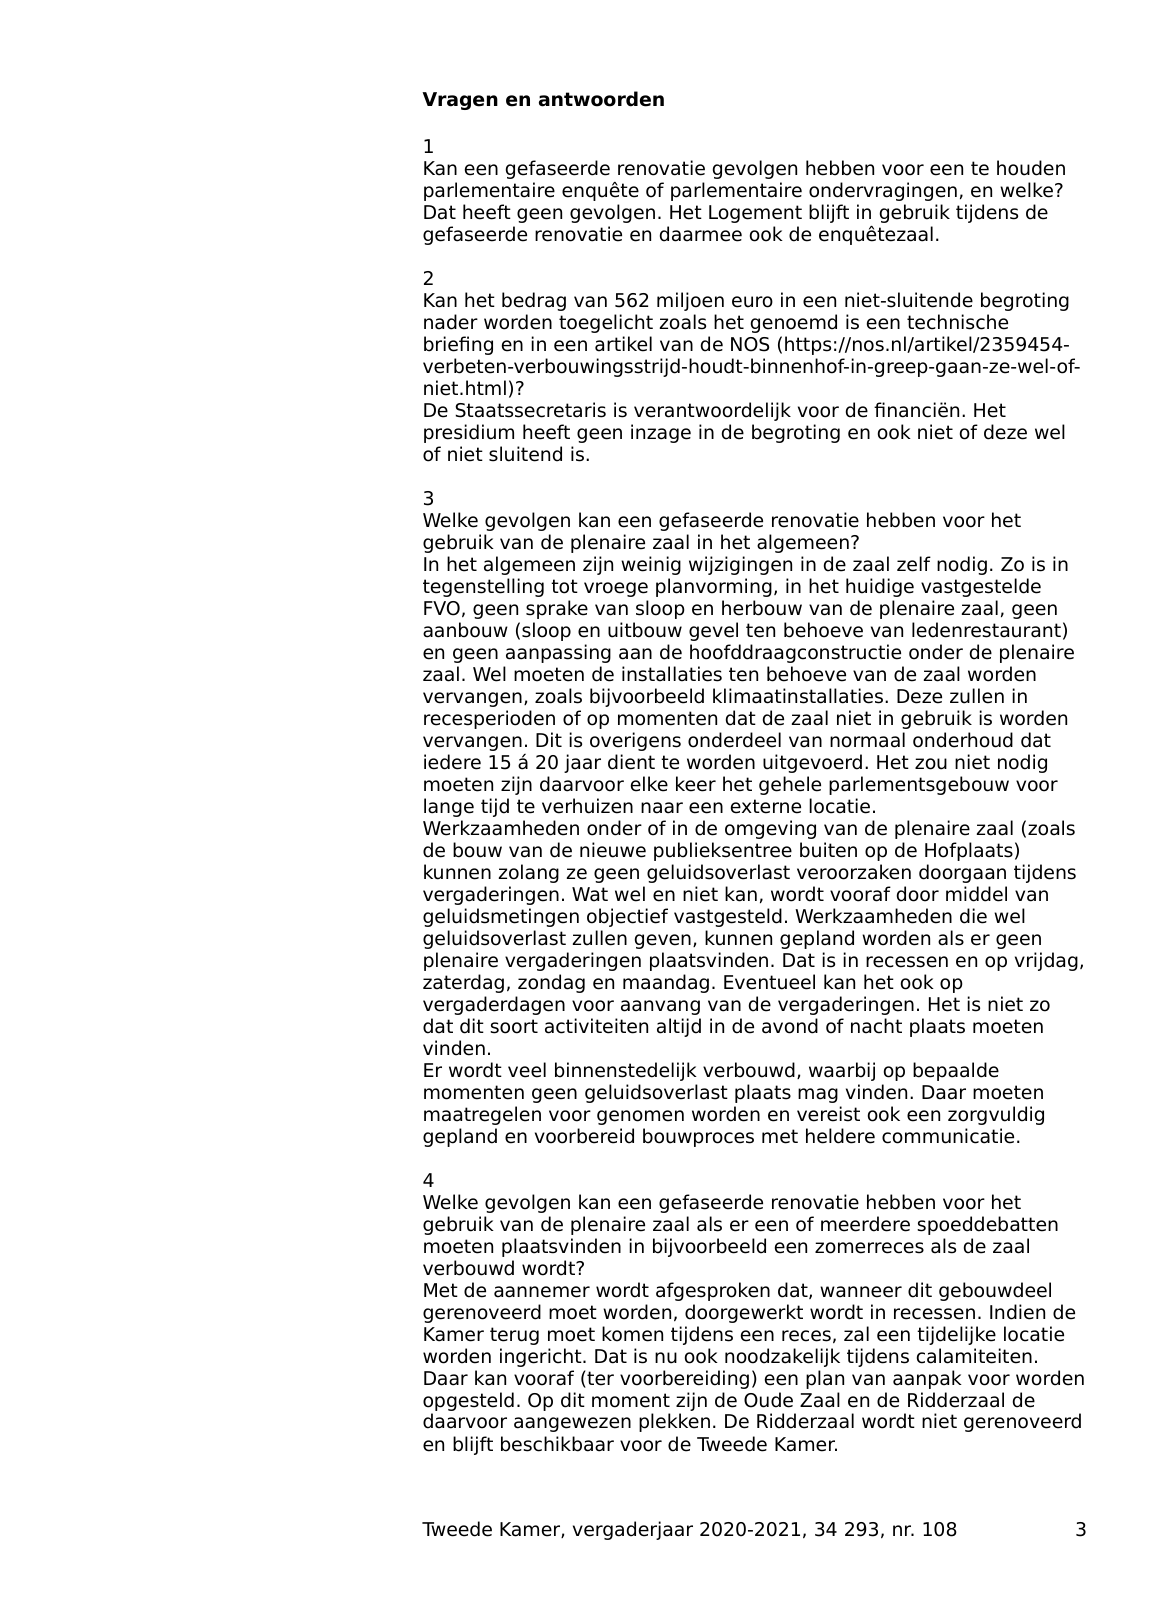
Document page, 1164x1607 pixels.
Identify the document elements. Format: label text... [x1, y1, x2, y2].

text In het algemeen zijn weinig wijzigingen in de zaal zelf nodig. Zo is in tegenstelling tot vroege planvorming, in het huidige vastgestelde FVO, geen sprake van sloop en herbouw van de plenaire zaal, geen aanbouw (sloop en uitbouw gevel ten behoeve van ledenrestaurant) en geen aanpassing aan de hoofddraagconstructie onder de plenaire zaal. Wel moeten de installaties ten behoeve van de zaal worden vervangen, zoals bijvoorbeeld klimaatinstallaties. Deze zullen in recesperioden of op momenten dat de zaal niet in gebruik is worden vervangen. Dit is overigens onderdeel van normaal onderhoud dat iedere 15 á 20 jaar dient te worden uitgevoerd. Het zou niet nodig moeten zijn daarvoor elke keer het gehele parlementsgebouw voor lange tijd te verhuizen naar een externe locatie. [422, 554, 1087, 818]
text Welke gevolgen kan een gefaseerde renovatie hebben voor het gebruik van de plenaire zaal als er een of meerdere spoeddebatten moeten plaatsvinden in bijvoorbeeld een zomerreces als de zaal verbouwd wordt? [422, 1192, 1087, 1279]
text De Staatssecretaris is verantwoordelijk voor de financiën. Het presidium heeft geen inzage in de begroting en ook niet of deze wel of niet sluitend is. [422, 400, 1087, 466]
text Er wordt veel binnenstedelijk verbouwd, waarbij op bepaalde momenten geen geluidsoverlast plaats mag vinden. Daar moeten maatregelen voor genomen worden en vereist ook een zorgvuldig gepland en voorbereid bouwproces met heldere communicatie. [422, 1059, 1087, 1147]
text 2 [422, 268, 1087, 290]
text 1 [422, 136, 1087, 158]
text Dat heeft geen gevolgen. Het Logement blijft in gebruik tijdens de gefaseerde renovatie en daarmee ook de enquêtezaal. [422, 202, 1087, 246]
text Met de aannemer wordt afgesproken dat, wanneer dit gebouwdeel gerenoveerd moet worden, doorgewerkt wordt in recessen. Indien de Kamer terug moet komen tijdens een reces, zal een tijdelijke locatie worden ingericht. Dat is nu ook noodzakelijk tijdens calamiteiten. Daar kan vooraf (ter voorbereiding) een plan van aanpak voor worden opgesteld. Op dit moment zijn de Oude Zaal en de Ridderzaal de daarvoor aangewezen plekken. De Ridderzaal wordt niet gerenoveerd en blijft beschikbaar voor de Tweede Kamer. [422, 1279, 1087, 1455]
text Kan een gefaseerde renovatie gevolgen hebben voor een te houden parlementaire enquête of parlementaire ondervragingen, en welke? [422, 158, 1087, 202]
text 3 [422, 488, 1087, 510]
text 4 [422, 1170, 1087, 1192]
subtitle Vragen en antwoorden [422, 89, 1087, 111]
text Werkzaamheden onder of in de omgeving van de plenaire zaal (zoals de bouw van de nieuwe publieksentree buiten op de Hofplaats) kunnen zolang ze geen geluidsoverlast veroorzaken doorgaan tijdens vergaderingen. Wat wel en niet kan, wordt vooraf door middel van geluidsmetingen objectief vastgesteld. Werkzaamheden die wel geluidsoverlast zullen geven, kunnen gepland worden als er geen plenaire vergaderingen plaatsvinden. Dat is in recessen en op vrijdag, zaterdag, zondag en maandag. Eventueel kan het ook op vergaderdagen voor aanvang van de vergaderingen. Het is niet zo dat dit soort activiteiten altijd in de avond of nacht plaats moeten vinden. [422, 818, 1087, 1059]
text Kan het bedrag van 562 miljoen euro in een niet-sluitende begroting nader worden toegelicht zoals het genoemd is een technische briefing en in een artikel van de NOS (https://nos.nl/artikel/2359454-verbeten-verbouwingsstrijd-houdt-binnenhof-in-greep-gaan-ze-wel-of-niet.html)? [422, 290, 1087, 400]
text Welke gevolgen kan een gefaseerde renovatie hebben voor het gebruik van de plenaire zaal in het algemeen? [422, 510, 1087, 554]
